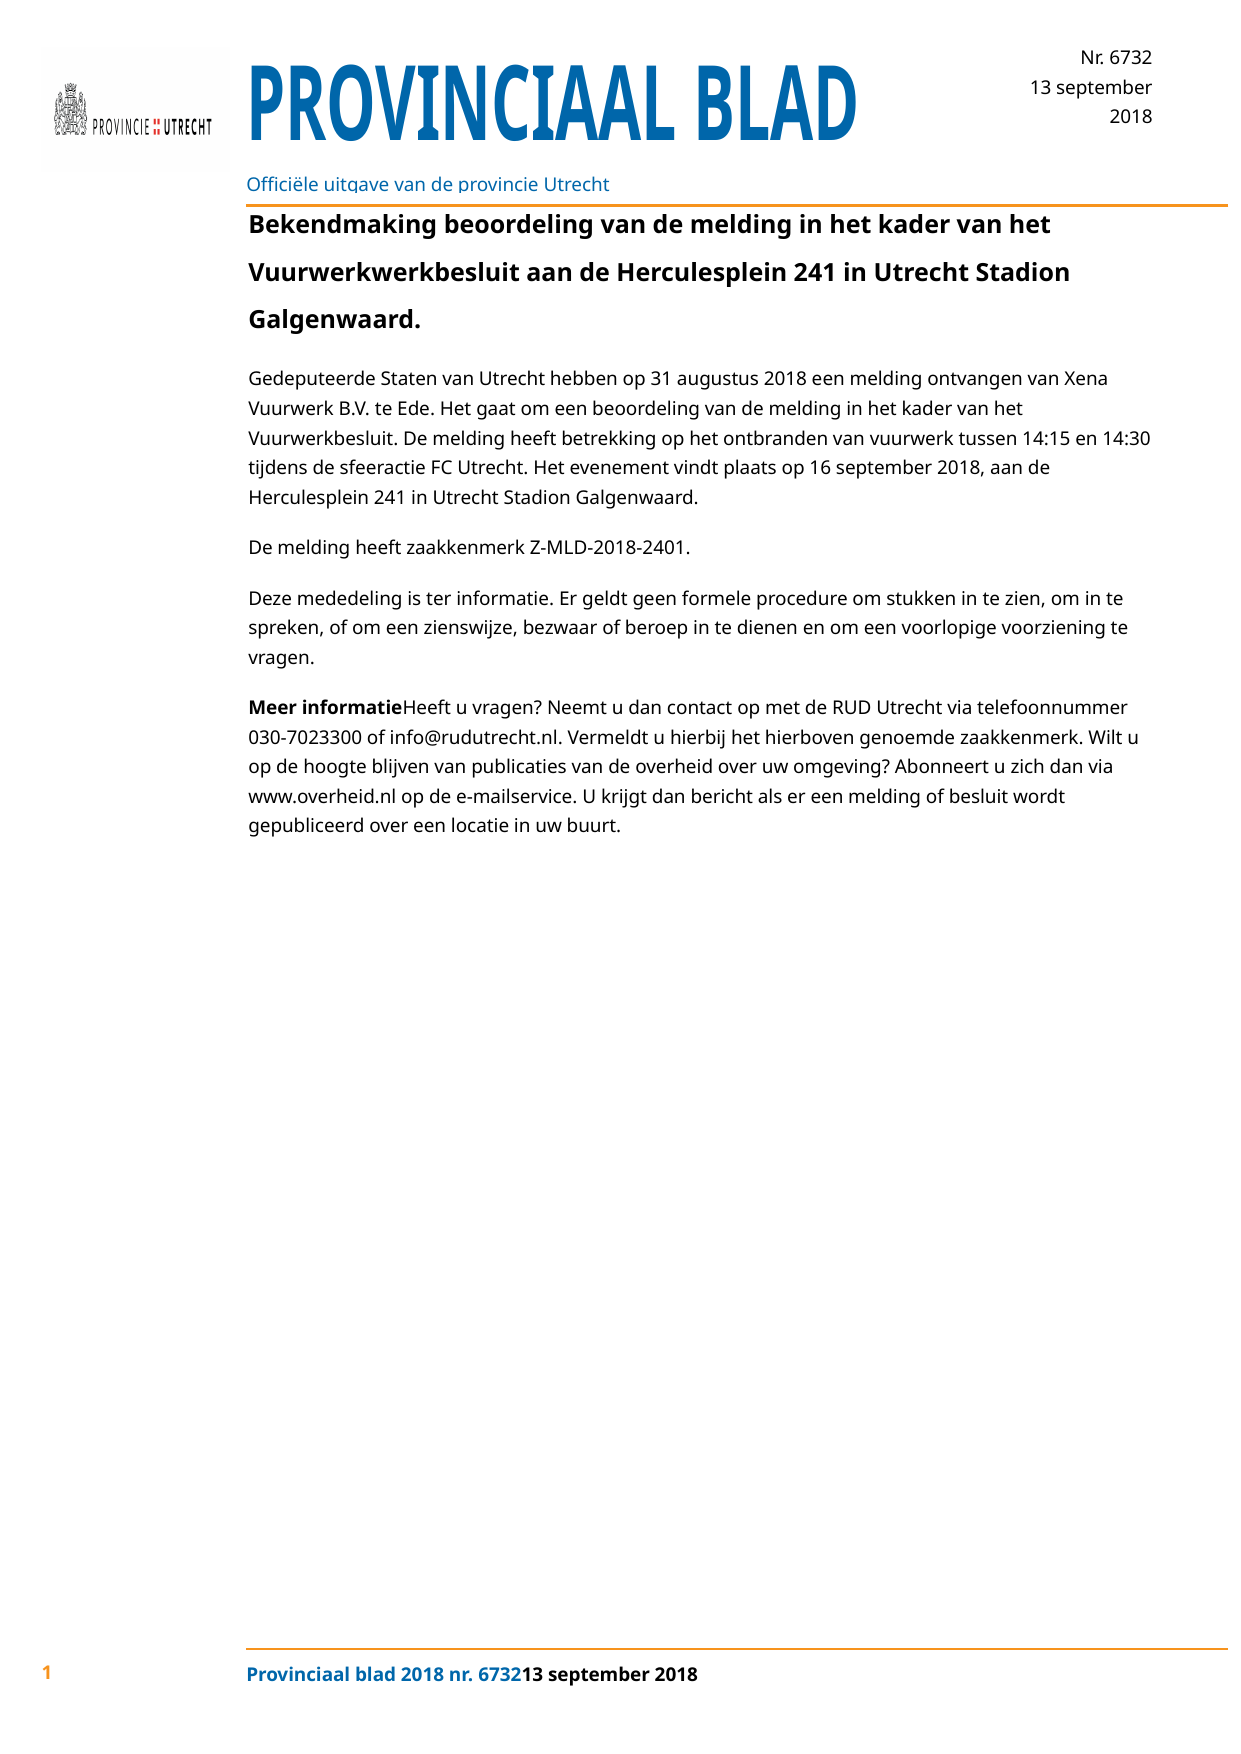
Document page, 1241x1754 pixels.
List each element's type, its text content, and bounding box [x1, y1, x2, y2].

text Gedeputeerde Staten van Utrecht hebben op 31 augustus 2018 een melding ontvangen van Xena Vuurwerk B.V. te Ede. Het gaat om een beoordeling van de melding in het kader van het Vuurwerkbesluit. De melding heeft betrekking op het ontbranden van vuurwerk tussen 14:15 en 14:30 tijdens de sfeeractie FC Utrecht. Het evenement vindt plaats op 16 september 2018, aan de Herculesplein 241 in Utrecht Stadion Galgenwaard. [248, 366, 1152, 509]
text Bekendmaking beoordeling van de melding in het kader van het Vuurwerkwerkbesluit aan de Herculesplein 241 in Utrecht Stadion Galgenwaard. [248, 207, 1152, 336]
text De melding heeft zaakkenmerk Z-MLD-2018-2401. [248, 534, 1152, 560]
picture [41, 47, 231, 172]
text Meer informatieHeeft u vragen? Neemt u dan contact op met de RUD Utrecht via telefoonnummer 030-7023300 of info@rudutrecht.nl. Vermeldt u hierbij het hierboven genoemde zaakkenmerk. Wilt u op de hoogte blijven van publicaties van de overheid over uw omgeving? Abonneert u zich dan via www.overheid.nl op de e-mailservice. U krijgt dan bericht als er een melding of besluit wordt gepubliceerd over een locatie in uw buurt. [248, 694, 1152, 838]
text Deze mededeling is ter informatie. Er geldt geen formele procedure om stukken in te zien, om in te spreken, of om een zienswijze, bezwaar of beroep in te dienen en om een voorlopige voorziening te vragen. [248, 585, 1152, 669]
